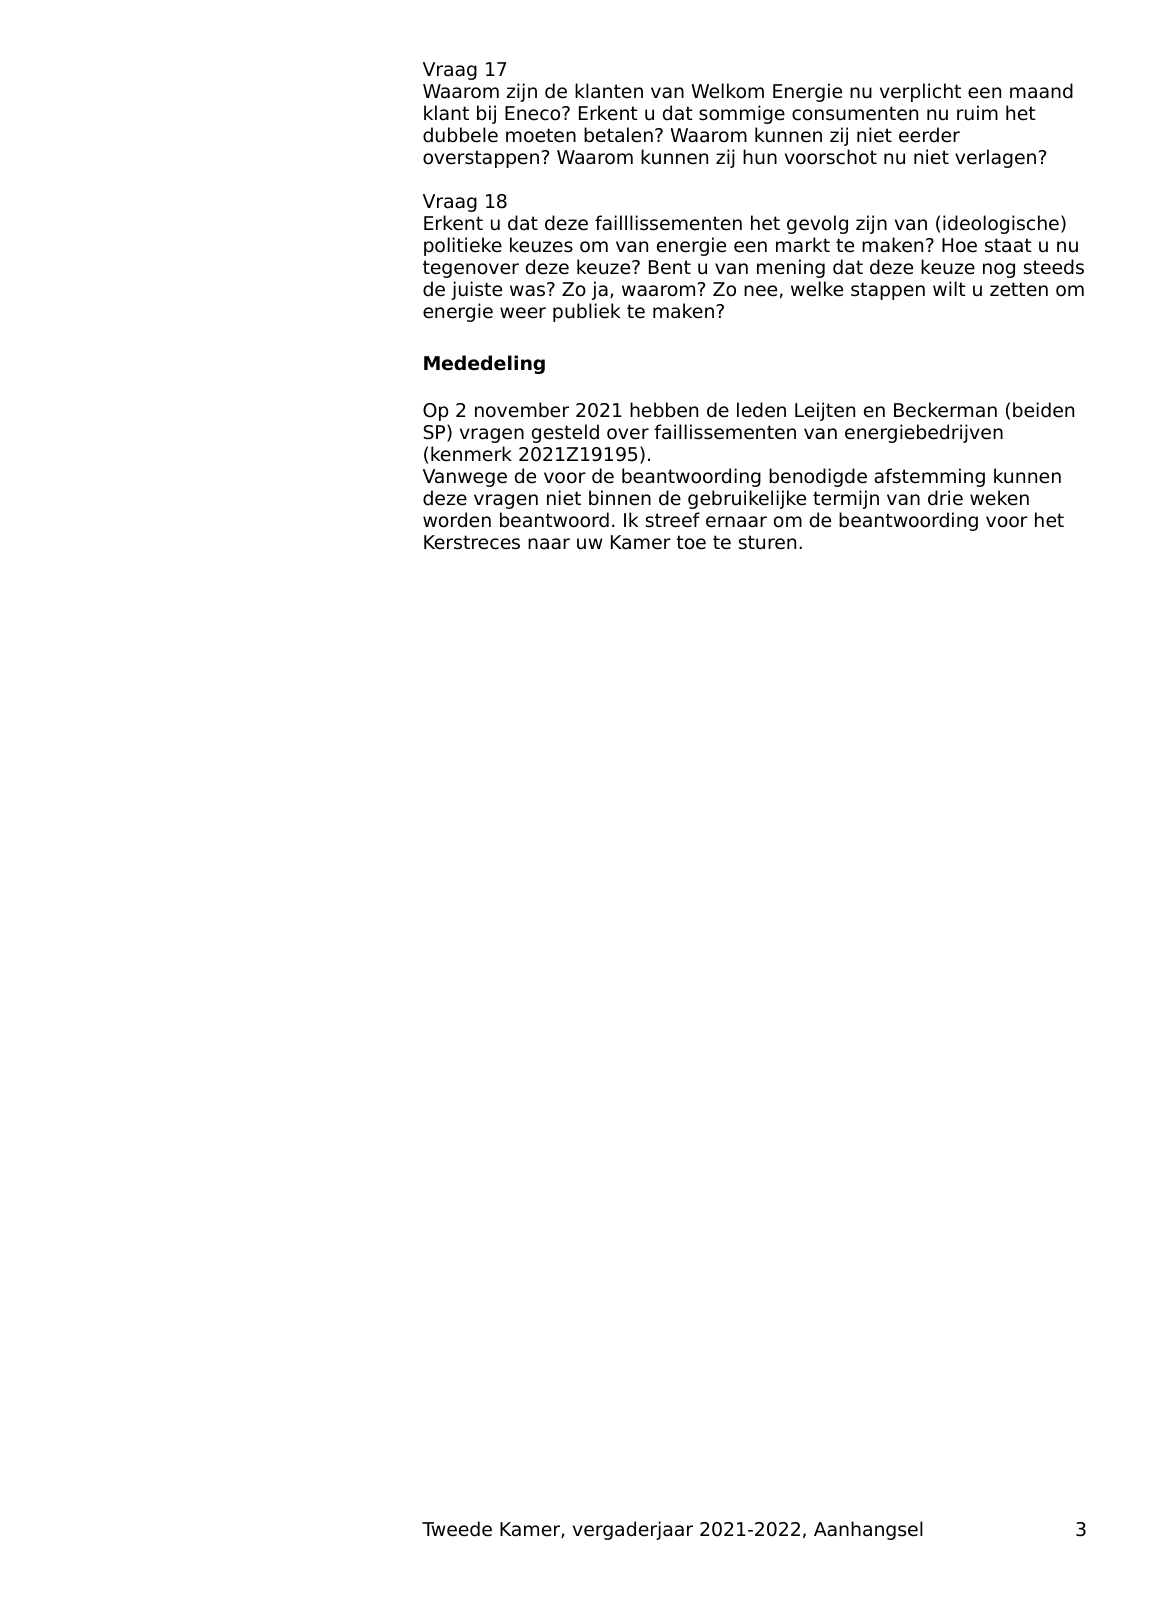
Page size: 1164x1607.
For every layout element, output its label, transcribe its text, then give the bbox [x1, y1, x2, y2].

text Vraag 18 [422, 191, 1087, 213]
text Vanwege de voor de beantwoording benodigde afstemming kunnen deze vragen niet binnen de gebruikelijke termijn van drie weken worden beantwoord. Ik streef ernaar om de beantwoording voor het Kerstreces naar uw Kamer toe te sturen. [422, 466, 1087, 554]
subtitle Mededeling [422, 353, 1087, 375]
text Op 2 november 2021 hebben de leden Leijten en Beckerman (beiden SP) vragen gesteld over faillissementen van energiebedrijven (kenmerk 2021Z19195). [422, 400, 1087, 466]
text Vraag 17 [422, 59, 1087, 81]
text Waarom zijn de klanten van Welkom Energie nu verplicht een maand klant bij Eneco? Erkent u dat sommige consumenten nu ruim het dubbele moeten betalen? Waarom kunnen zij niet eerder overstappen? Waarom kunnen zij hun voorschot nu niet verlagen? [422, 81, 1087, 169]
text Erkent u dat deze failllissementen het gevolg zijn van (ideologische) politieke keuzes om van energie een markt te maken? Hoe staat u nu tegenover deze keuze? Bent u van mening dat deze keuze nog steeds de juiste was? Zo ja, waarom? Zo nee, welke stappen wilt u zetten om energie weer publiek te maken? [422, 213, 1087, 323]
